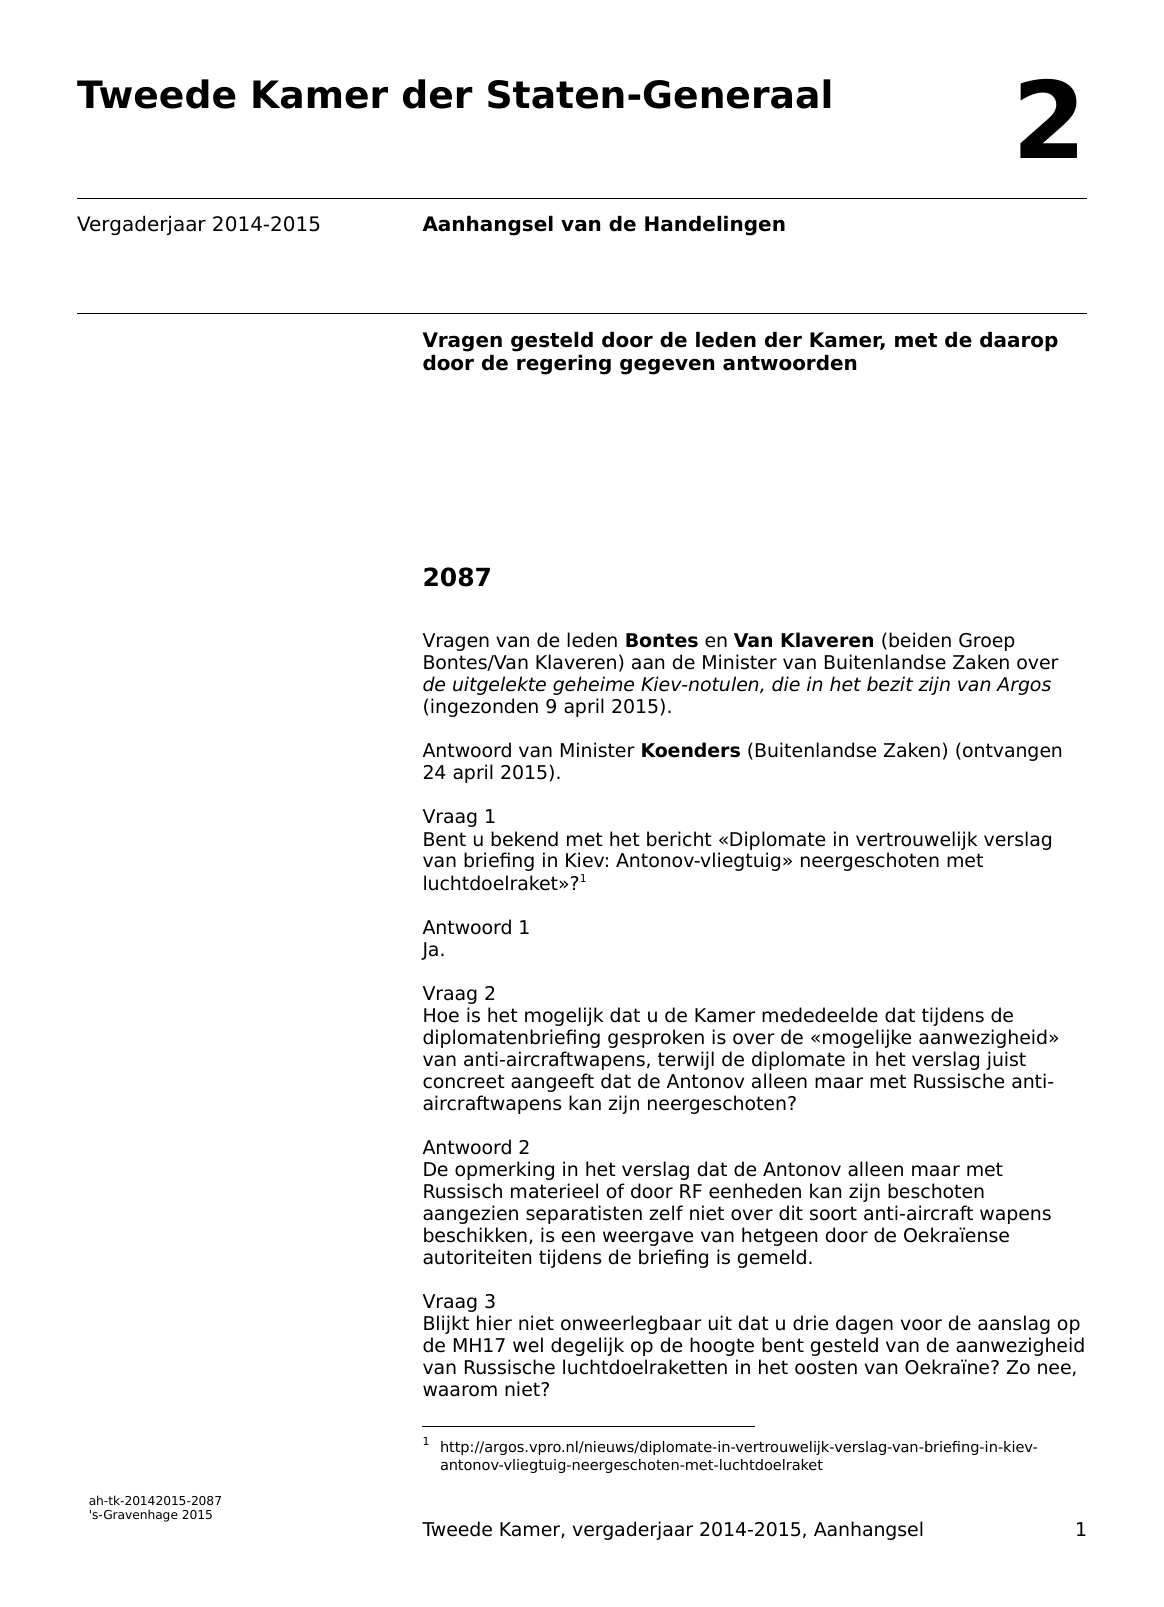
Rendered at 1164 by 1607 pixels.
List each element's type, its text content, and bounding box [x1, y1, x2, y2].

text Vraag 1 [422, 806, 1087, 828]
table_cell Aanhangsel van de Handelingen [422, 199, 1087, 313]
text Bent u bekend met het bericht «Diplomate in vertrouwelijk verslag van briefing in Kiev: Antonov-vliegtuig» neergeschoten met luchtdoelraket»? [422, 828, 1087, 894]
text ah-tk-20142015-2087 [88, 1494, 323, 1508]
table_cell Vergaderjaar 2014-2015 [77, 199, 422, 313]
table_cell [77, 314, 422, 375]
text Blijkt hier niet onweerlegbaar uit dat u drie dagen voor de aanslag op de MH17 wel degelijk op de hoogte bent gesteld van de aanwezigheid van Russische luchtdoelraketten in het oosten van Oekraïne? Zo nee, waarom niet? [422, 1313, 1087, 1401]
text Antwoord 2 [422, 1137, 1087, 1159]
text Antwoord 1 [422, 917, 1087, 938]
table_cell Vragen gesteld door de leden der Kamer, met de daarop door de regering gegeven antwoorden [422, 314, 1087, 375]
text http://argos.vpro.nl/nieuws/diplomate-in-vertrouwelijk-verslag-van-briefing-in-kiev-antonov-vliegtuig-neergeschoten-met-luchtdoelraket [422, 1435, 1087, 1474]
text Vraag 2 [422, 983, 1087, 1005]
text Vragen van de leden Bontes en Van Klaveren (beiden Groep Bontes/Van Klaveren) aan de Minister van Buitenlandse Zaken over de uitgelekte geheime Kiev-notulen, die in het bezit zijn van Argos (ingezonden 9 april 2015). [422, 630, 1087, 718]
text Antwoord van Minister Koenders (Buitenlandse Zaken) (ontvangen 24 april 2015). [422, 740, 1087, 784]
text Ja. [422, 938, 1087, 961]
text Vraag 3 [422, 1291, 1087, 1313]
table_header 2 [886, 59, 1087, 198]
text 's-Gravenhage 2015 [88, 1508, 323, 1522]
text Hoe is het mogelijk dat u de Kamer mededeelde dat tijdens de diplomatenbriefing gesproken is over de «mogelijke aanwezigheid» van anti-aircraftwapens, terwijl de diplomate in het verslag juist concreet aangeeft dat de Antonov alleen maar met Russische anti-aircraftwapens kan zijn neergeschoten? [422, 1005, 1087, 1114]
text 2087 [422, 563, 1087, 592]
text De opmerking in het verslag dat de Antonov alleen maar met Russisch materieel of door RF eenheden kan zijn beschoten aangezien separatisten zelf niet over dit soort anti-aircraft wapens beschikken, is een weergave van hetgeen door de Oekraïense autoriteiten tijdens de briefing is gemeld. [422, 1159, 1087, 1269]
table_header Tweede Kamer der Staten-Generaal [77, 59, 886, 198]
